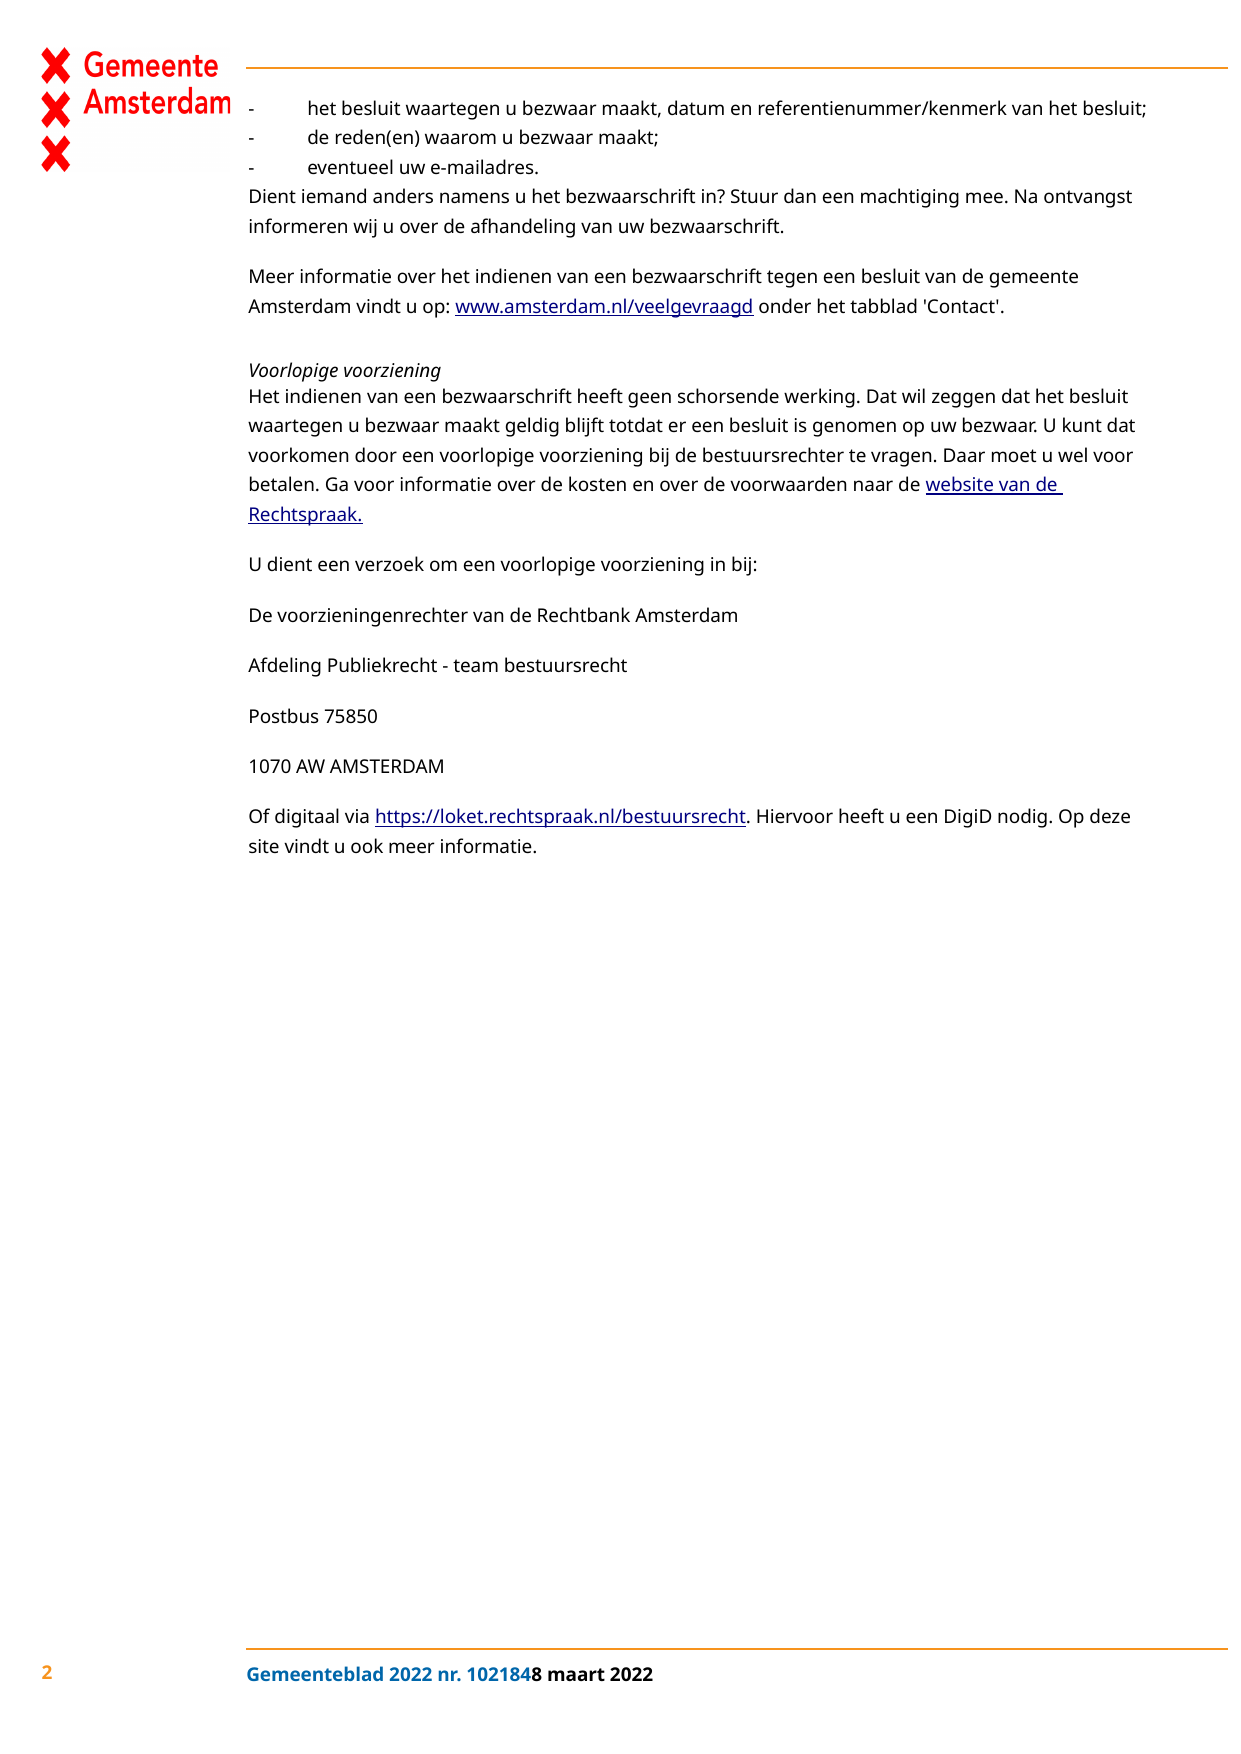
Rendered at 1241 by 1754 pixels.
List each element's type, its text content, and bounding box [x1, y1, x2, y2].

text Meer informatie over het indienen van een bezwaarschrift tegen een besluit van de gemeente Amsterdam vindt u op: www.amsterdam.nl/veelgevraagd onder het tabblad 'Contact'. [248, 263, 1152, 319]
list eventueel uw e-mailadres. [248, 154, 1152, 180]
text Dient iemand anders namens u het bezwaarschrift in? Stuur dan een machtiging mee. Na ontvangst informeren wij u over de afhandeling van uw bezwaarschrift. [248, 183, 1152, 239]
text Postbus 75850 [248, 703, 1152, 728]
text Of digitaal via https://loket.rechtspraak.nl/bestuursrecht. Hiervoor heeft u een DigiD nodig. Op deze site vindt u ook meer informatie. [248, 804, 1152, 859]
text 1070 AW AMSTERDAM [248, 753, 1152, 779]
text U dient een verzoek om een voorlopige voorziening in bij: [248, 552, 1152, 577]
picture [41, 47, 231, 172]
text De voorzieningenrechter van de Rechtbank Amsterdam [248, 602, 1152, 628]
list het besluit waartegen u bezwaar maakt, datum en referentienummer/kenmerk van het besluit; [248, 95, 1152, 121]
text Afdeling Publiekrecht - team bestuursrecht [248, 652, 1152, 678]
list de reden(en) waarom u bezwaar maakt; [248, 124, 1152, 150]
text Voorlopige voorziening [248, 357, 1152, 383]
text Het indienen van een bezwaarschrift heeft geen schorsende werking. Dat wil zeggen dat het besluit waartegen u bezwaar maakt geldig blijft totdat er een besluit is genomen op uw bezwaar. U kunt dat voorkomen door een voorlopige voorziening bij de bestuursrechter te vragen. Daar moet u wel voor betalen. Ga voor informatie over de kosten en over de voorwaarden naar de website van de Rechtspraak. [248, 383, 1152, 527]
